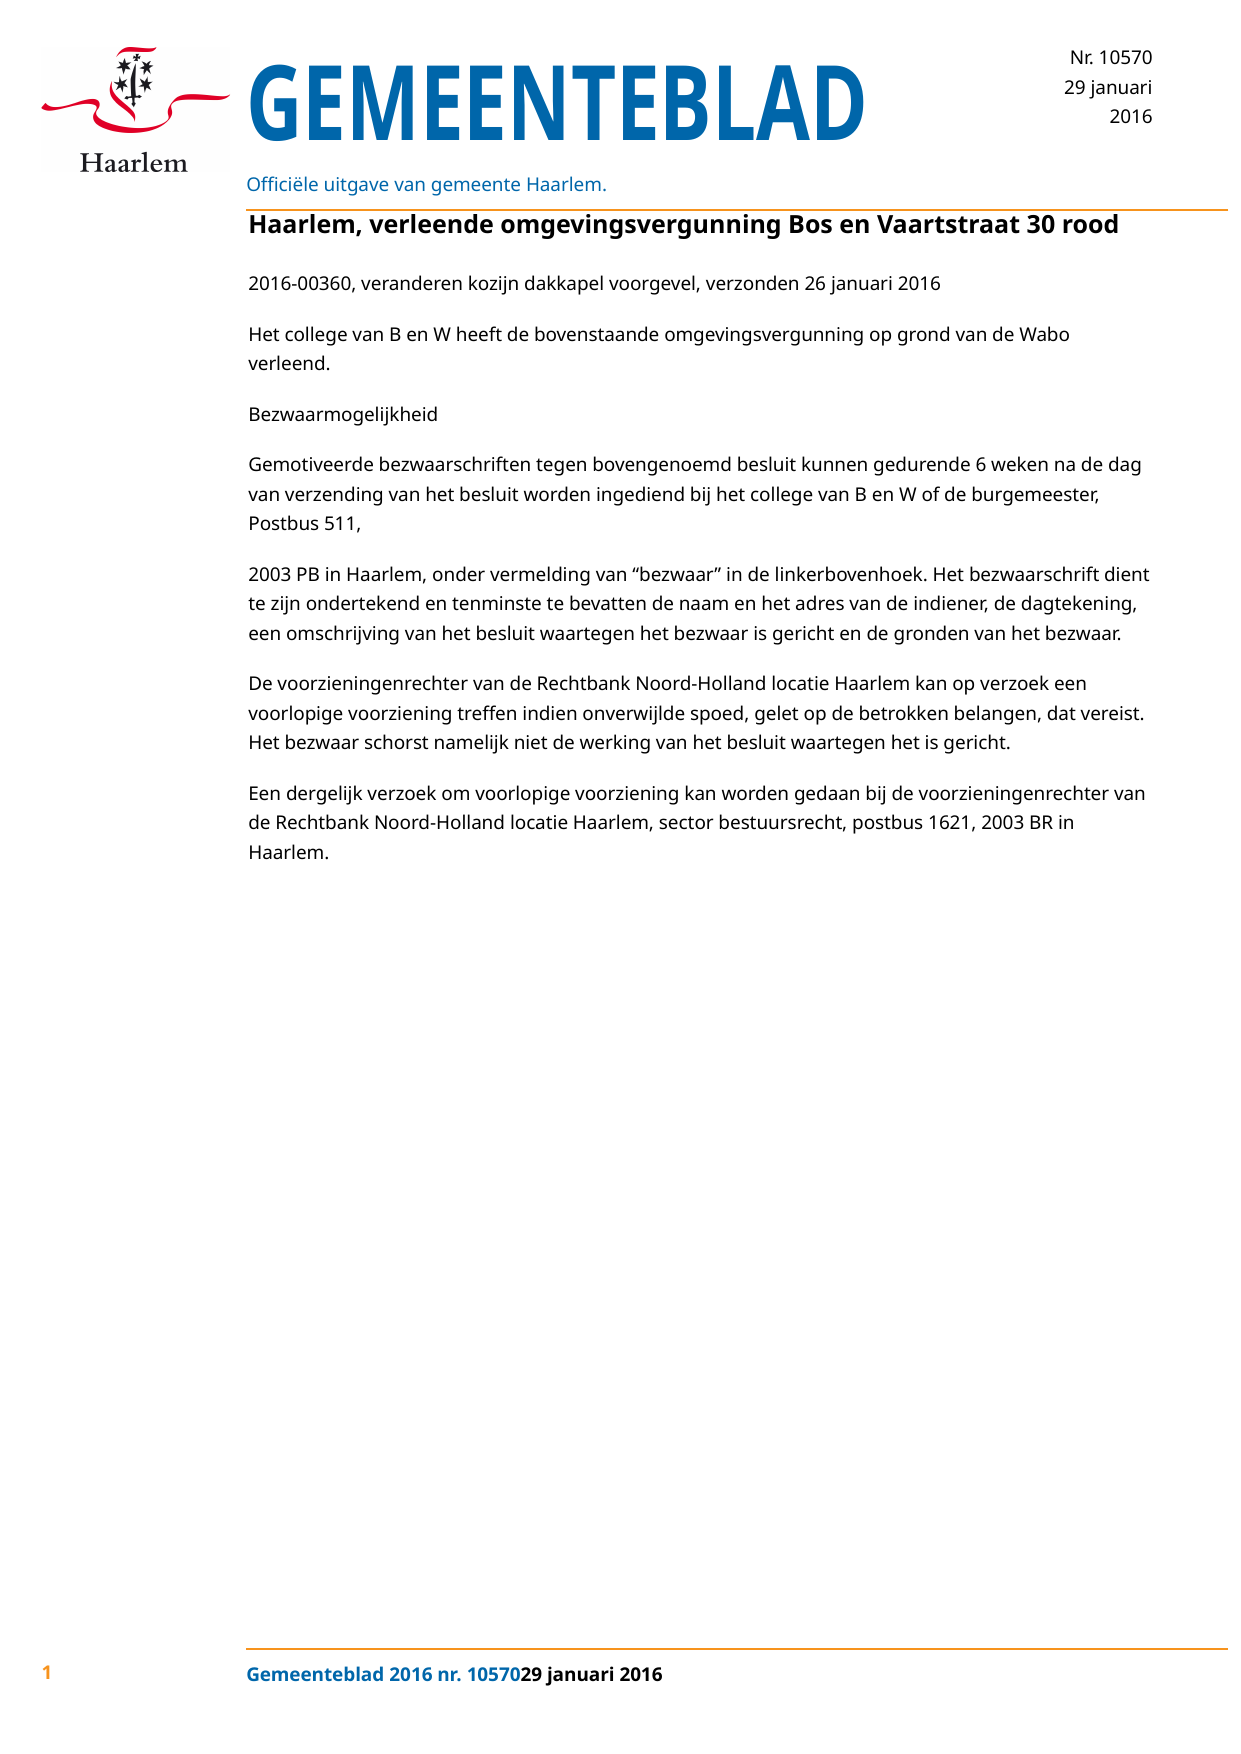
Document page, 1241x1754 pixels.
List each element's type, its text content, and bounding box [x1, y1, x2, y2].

text Bezwaarmogelijkheid [248, 401, 1152, 426]
text Haarlem, verleende omgevingsvergunning Bos en Vaartstraat 30 rood [248, 211, 1152, 241]
text Het college van B en W heeft de bovenstaande omgevingsvergunning op grond van de Wabo verleend. [248, 321, 1152, 376]
text Een dergelijk verzoek om voorlopige voorziening kan worden gedaan bij de voorzieningenrechter van de Rechtbank Noord-Holland locatie Haarlem, sector bestuursrecht, postbus 1621, 2003 BR in Haarlem. [248, 780, 1152, 865]
text 2016-00360, veranderen kozijn dakkapel voorgevel, verzonden 26 januari 2016 [248, 270, 1152, 296]
text Gemotiveerde bezwaarschriften tegen bovengenoemd besluit kunnen gedurende 6 weken na de dag van verzending van het besluit worden ingediend bij het college van B en W of de burgemeester, Postbus 511, [248, 451, 1152, 536]
text 2003 PB in Haarlem, onder vermelding van “bezwaar” in de linkerbovenhoek. Het bezwaarschrift dient te zijn ondertekend en tenminste te bevatten de naam en het adres van de indiener, de dagtekening, een omschrijving van het besluit waartegen het bezwaar is gericht en de gronden van het bezwaar. [248, 561, 1152, 646]
picture [41, 47, 231, 172]
text De voorzieningenrechter van de Rechtbank Noord-Holland locatie Haarlem kan op verzoek een voorlopige voorziening treffen indien onverwijlde spoed, gelet op de betrokken belangen, dat vereist. Het bezwaar schorst namelijk niet de werking van het besluit waartegen het is gericht. [248, 670, 1152, 755]
